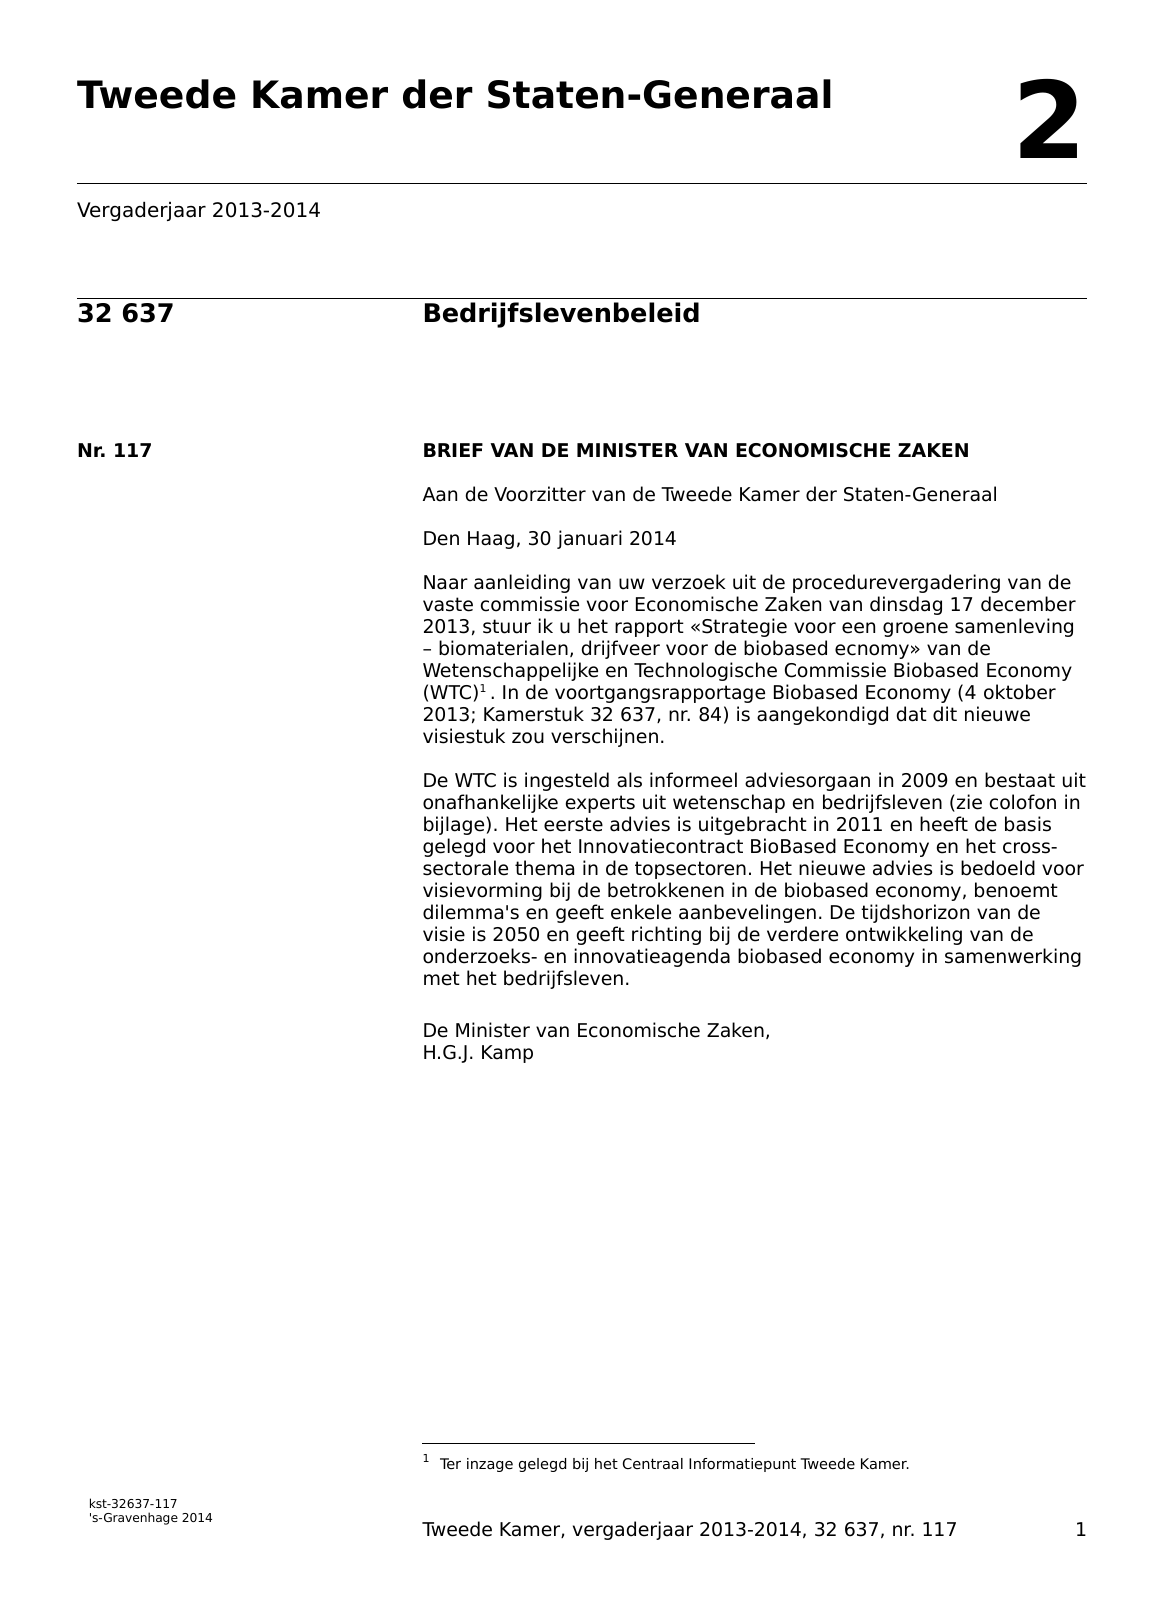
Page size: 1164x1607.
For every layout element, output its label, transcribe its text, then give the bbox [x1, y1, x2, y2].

text kst-32637-117 [88, 1497, 323, 1511]
text Ter inzage gelegd bij het Centraal Informatiepunt Tweede Kamer. [422, 1452, 1087, 1474]
table_cell Vergaderjaar 2013-2014 [77, 184, 1087, 298]
text De Minister van Economische Zaken, H.G.J. Kamp [422, 1020, 1087, 1064]
text De WTC is ingesteld als informeel adviesorgaan in 2009 en bestaat uit onafhankelijke experts uit wetenschap en bedrijfsleven (zie colofon in bijlage). Het eerste advies is uitgebracht in 2011 en heeft de basis gelegd voor het Innovatiecontract BioBased Economy en het cross-sectorale thema in de topsectoren. Het nieuwe advies is bedoeld voor visievorming bij de betrokkenen in de biobased economy, benoemt dilemma's en geeft enkele aanbevelingen. De tijdshorizon van de visie is 2050 en geeft richting bij de verdere ontwikkeling van de onderzoeks- en innovatieagenda biobased economy in samenwerking met het bedrijfsleven. [422, 770, 1087, 990]
subtitle 32 637 Bedrijfslevenbeleid [77, 299, 1087, 329]
text Naar aanleiding van uw verzoek uit de procedurevergadering van de vaste commissie voor Economische Zaken van dinsdag 17 december 2013, stuur ik u het rapport «Strategie voor een groene samenleving – biomaterialen, drijfveer voor de biobased ecnomy» van de Wetenschappelijke en Technologische Commissie Biobased Economy (WTC). In de voortgangsrapportage Biobased Economy (4 oktober 2013; Kamerstuk 32 637, nr. 84) is aangekondigd dat dit nieuwe visiestuk zou verschijnen. [422, 572, 1087, 748]
subtitle Nr. 117 BRIEF VAN DE MINISTER VAN ECONOMISCHE ZAKEN [77, 440, 1087, 462]
table_header 2 [886, 59, 1087, 183]
text Aan de Voorzitter van de Tweede Kamer der Staten-Generaal [422, 484, 1087, 506]
text 's-Gravenhage 2014 [88, 1511, 323, 1525]
text Den Haag, 30 januari 2014 [422, 528, 1087, 550]
table_header Tweede Kamer der Staten-Generaal [77, 59, 886, 183]
